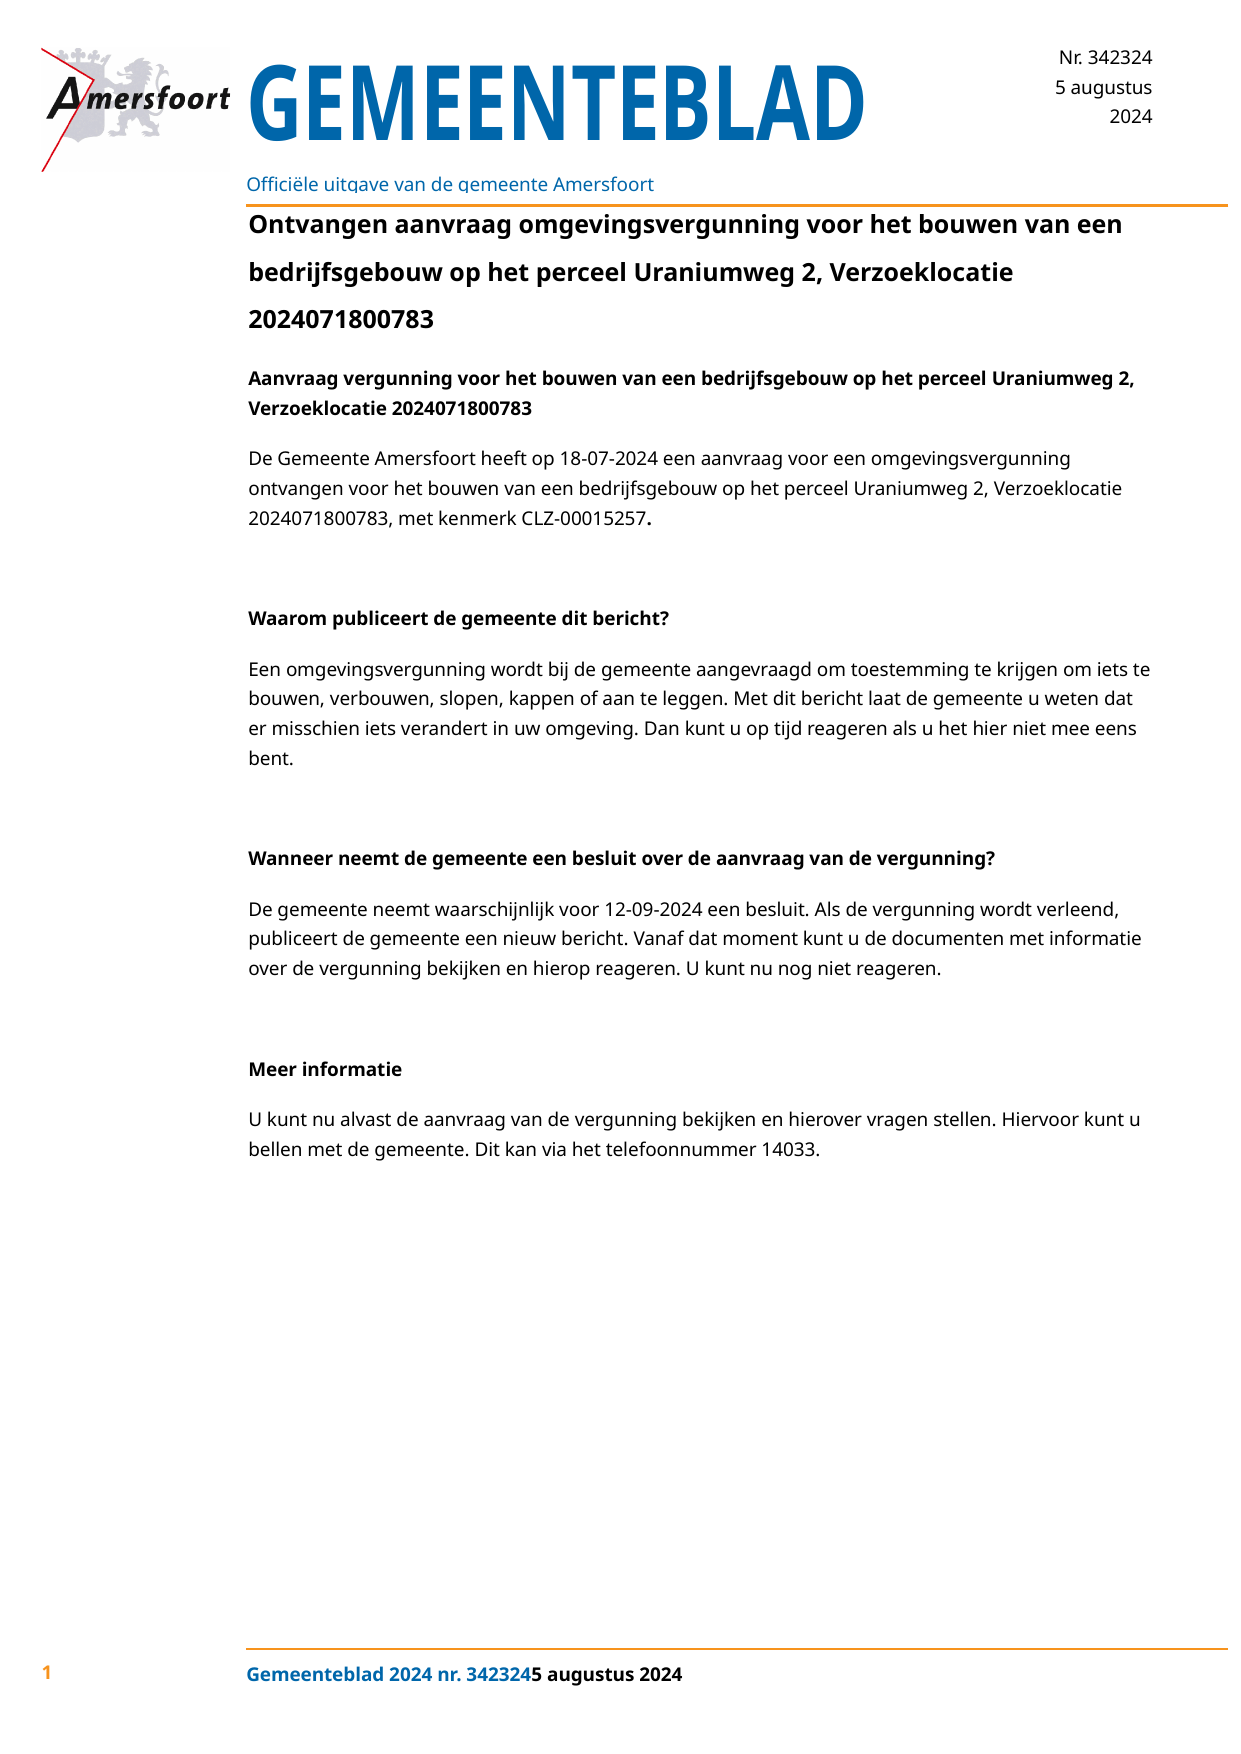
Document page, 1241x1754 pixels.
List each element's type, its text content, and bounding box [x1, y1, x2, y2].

text De gemeente neemt waarschijnlijk voor 12-09-2024 een besluit. Als de vergunning wordt verleend, publiceert de gemeente een nieuw bericht. Vanaf dat moment kunt u de documenten met informatie over de vergunning bekijken en hierop reageren. U kunt nu nog niet reageren. [248, 896, 1152, 981]
picture [41, 47, 231, 172]
text Een omgevingsvergunning wordt bij de gemeente aangevraagd om toestemming te krijgen om iets te bouwen, verbouwen, slopen, kappen of aan te leggen. Met dit bericht laat de gemeente u weten dat er misschien iets verandert in uw omgeving. Dan kunt u op tijd reageren als u het hier niet mee eens bent. [248, 656, 1152, 770]
text De Gemeente Amersfoort heeft op 18-07-2024 een aanvraag voor een omgevingsvergunning ontvangen voor het bouwen van een bedrijfsgebouw op het perceel Uraniumweg 2, Verzoeklocatie 2024071800783, met kenmerk CLZ-00015257. [248, 446, 1152, 530]
text Aanvraag vergunning voor het bouwen van een bedrijfsgebouw op het perceel Uraniumweg 2, Verzoeklocatie 2024071800783 [248, 366, 1152, 421]
text Ontvangen aanvraag omgevingsvergunning voor het bouwen van een bedrijfsgebouw op het perceel Uraniumweg 2, Verzoeklocatie 2024071800783 [248, 207, 1152, 336]
text Waarom publiceert de gemeente dit bericht? [248, 606, 1152, 631]
text Meer informatie [248, 1056, 1152, 1082]
text Wanneer neemt de gemeente een besluit over de aanvraag van de vergunning? [248, 846, 1152, 871]
text U kunt nu alvast de aanvraag van de vergunning bekijken en hierover vragen stellen. Hiervoor kunt u bellen met de gemeente. Dit kan via het telefoonnummer 14033. [248, 1106, 1152, 1162]
